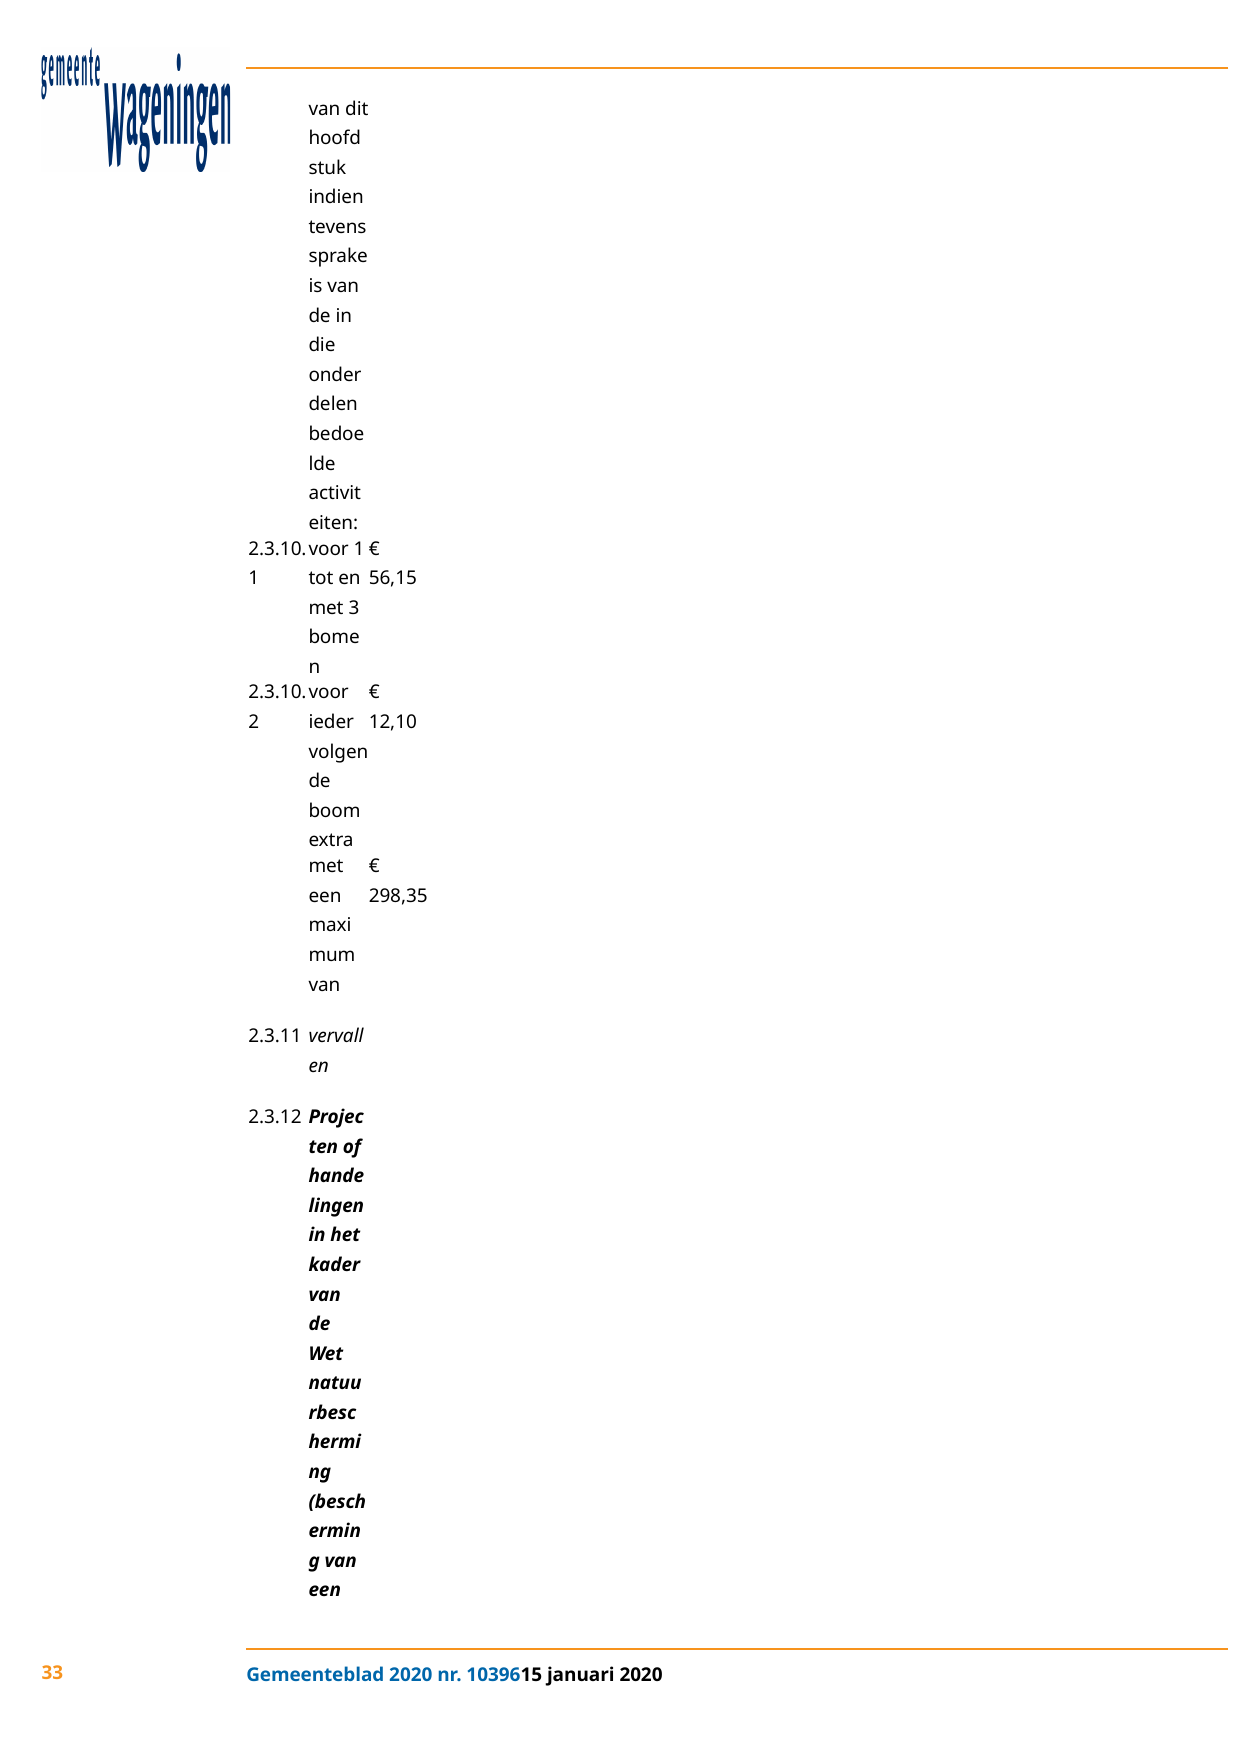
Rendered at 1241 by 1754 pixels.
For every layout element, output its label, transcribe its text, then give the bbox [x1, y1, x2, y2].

table_cell [308, 1078, 368, 1103]
picture [41, 47, 231, 172]
table_cell [369, 1078, 429, 1103]
table_cell 2.3.10.2 [248, 679, 308, 852]
table_cell € 298,35 [369, 853, 429, 996]
table_cell [369, 996, 429, 1022]
table_cell [248, 1078, 308, 1103]
table_cell voor ieder volgende boom extra [308, 679, 368, 852]
table_cell 2.3.11 [248, 1022, 308, 1077]
table_cell € 56,15 [369, 535, 429, 679]
table_cell [369, 95, 429, 535]
table_cell vervallen [308, 1022, 368, 1077]
table_cell met een maximum van [308, 853, 368, 996]
table_cell 2.3.12 [248, 1103, 308, 1602]
table_cell [248, 996, 308, 1022]
table_cell [369, 1022, 429, 1077]
table_cell voor 1 tot en met 3 bomen [308, 535, 368, 679]
table_cell van dit hoofdstuk indien tevens sprake is van de in die onderdelen bedoelde activiteiten: [308, 95, 368, 535]
table_cell € 12,10 [369, 679, 429, 852]
table_cell 2.3.10.1 [248, 535, 308, 679]
table_cell [369, 1103, 429, 1602]
table_cell [248, 853, 308, 996]
table_cell Projecten of handelingen in het kader van de Wet natuurbescherming (bescherming van een [308, 1103, 368, 1602]
table_cell [248, 95, 308, 535]
table_cell [308, 996, 368, 1022]
